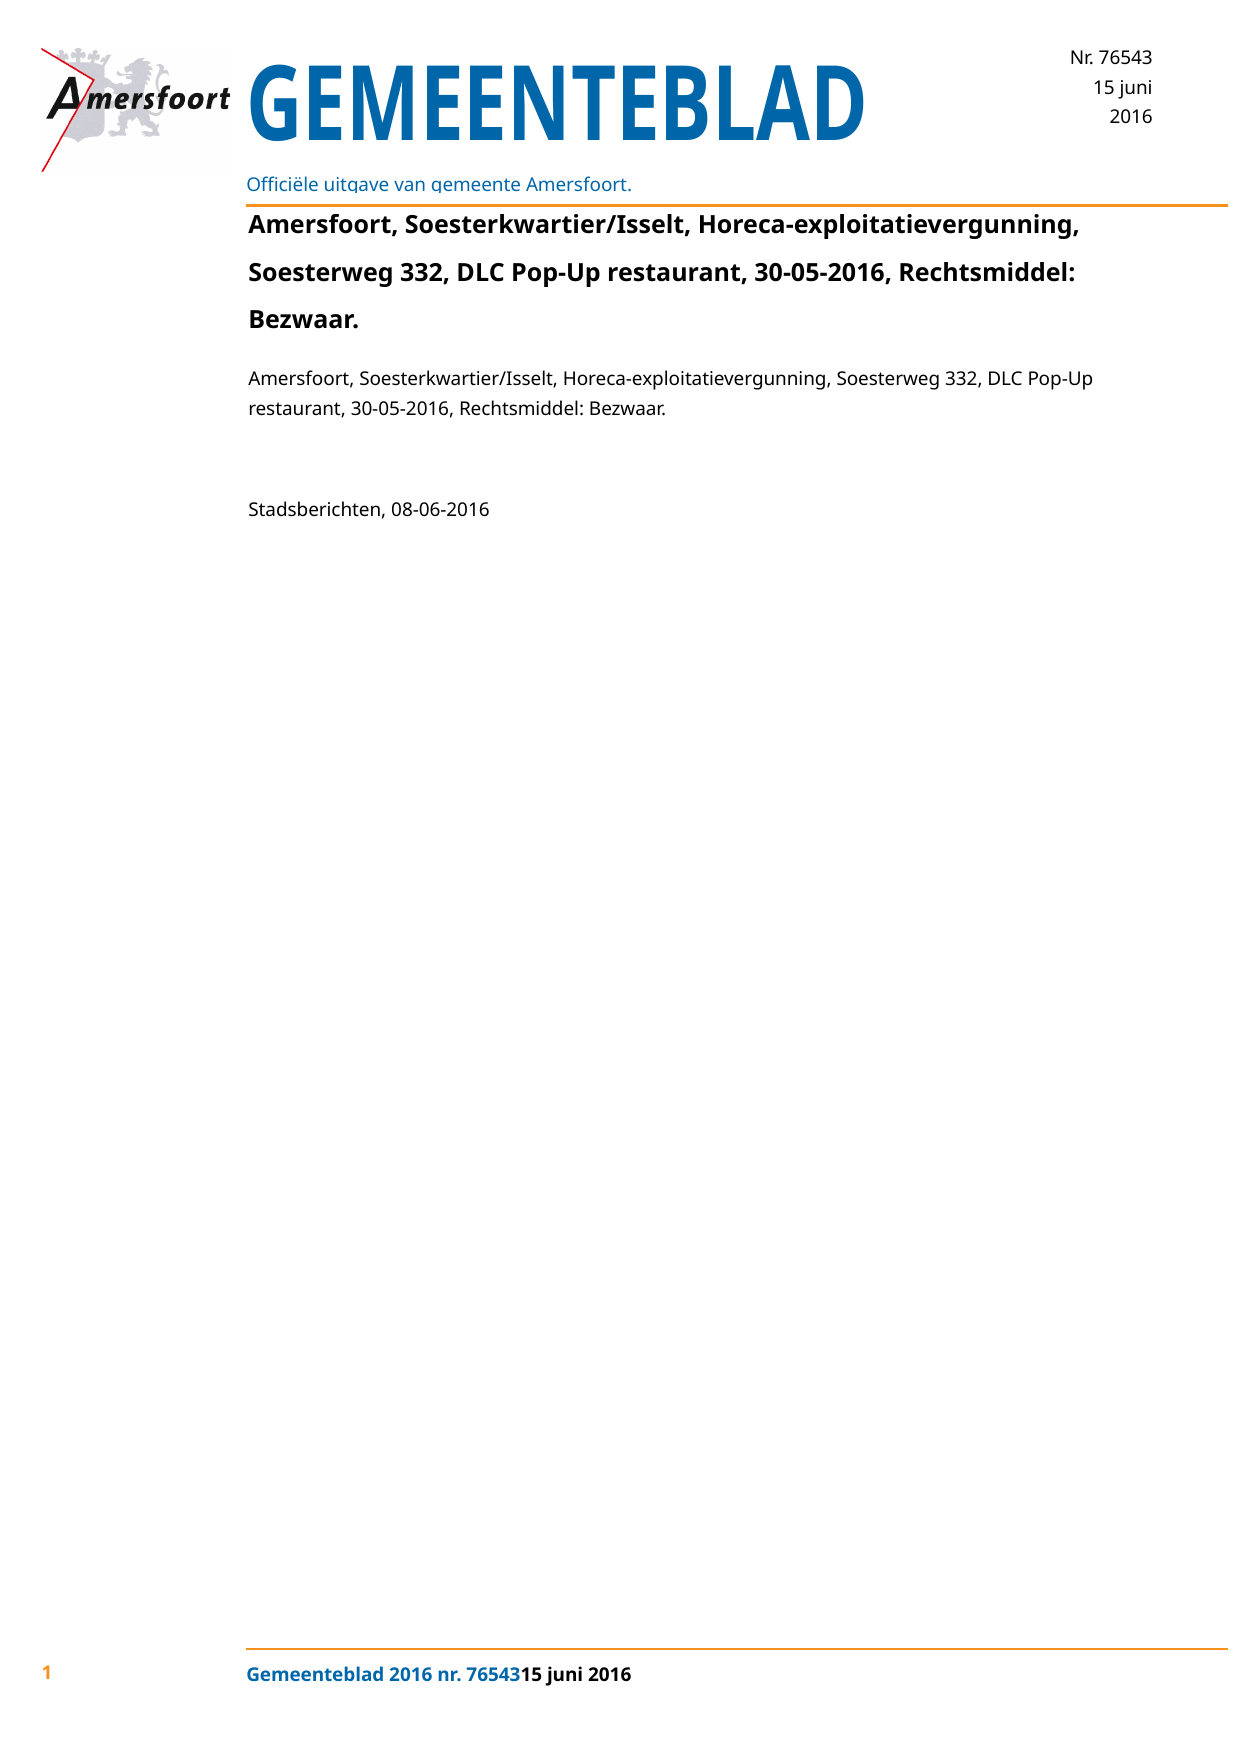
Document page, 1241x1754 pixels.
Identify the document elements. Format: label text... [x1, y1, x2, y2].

picture [41, 47, 231, 172]
text Stadsberichten, 08-06-2016 [248, 496, 1152, 522]
text Amersfoort, Soesterkwartier/Isselt, Horeca-exploitatievergunning, Soesterweg 332, DLC Pop-Up restaurant, 30-05-2016, Rechtsmiddel: Bezwaar. [248, 207, 1152, 336]
text Amersfoort, Soesterkwartier/Isselt, Horeca-exploitatievergunning, Soesterweg 332, DLC Pop-Up restaurant, 30-05-2016, Rechtsmiddel: Bezwaar. [248, 366, 1152, 421]
